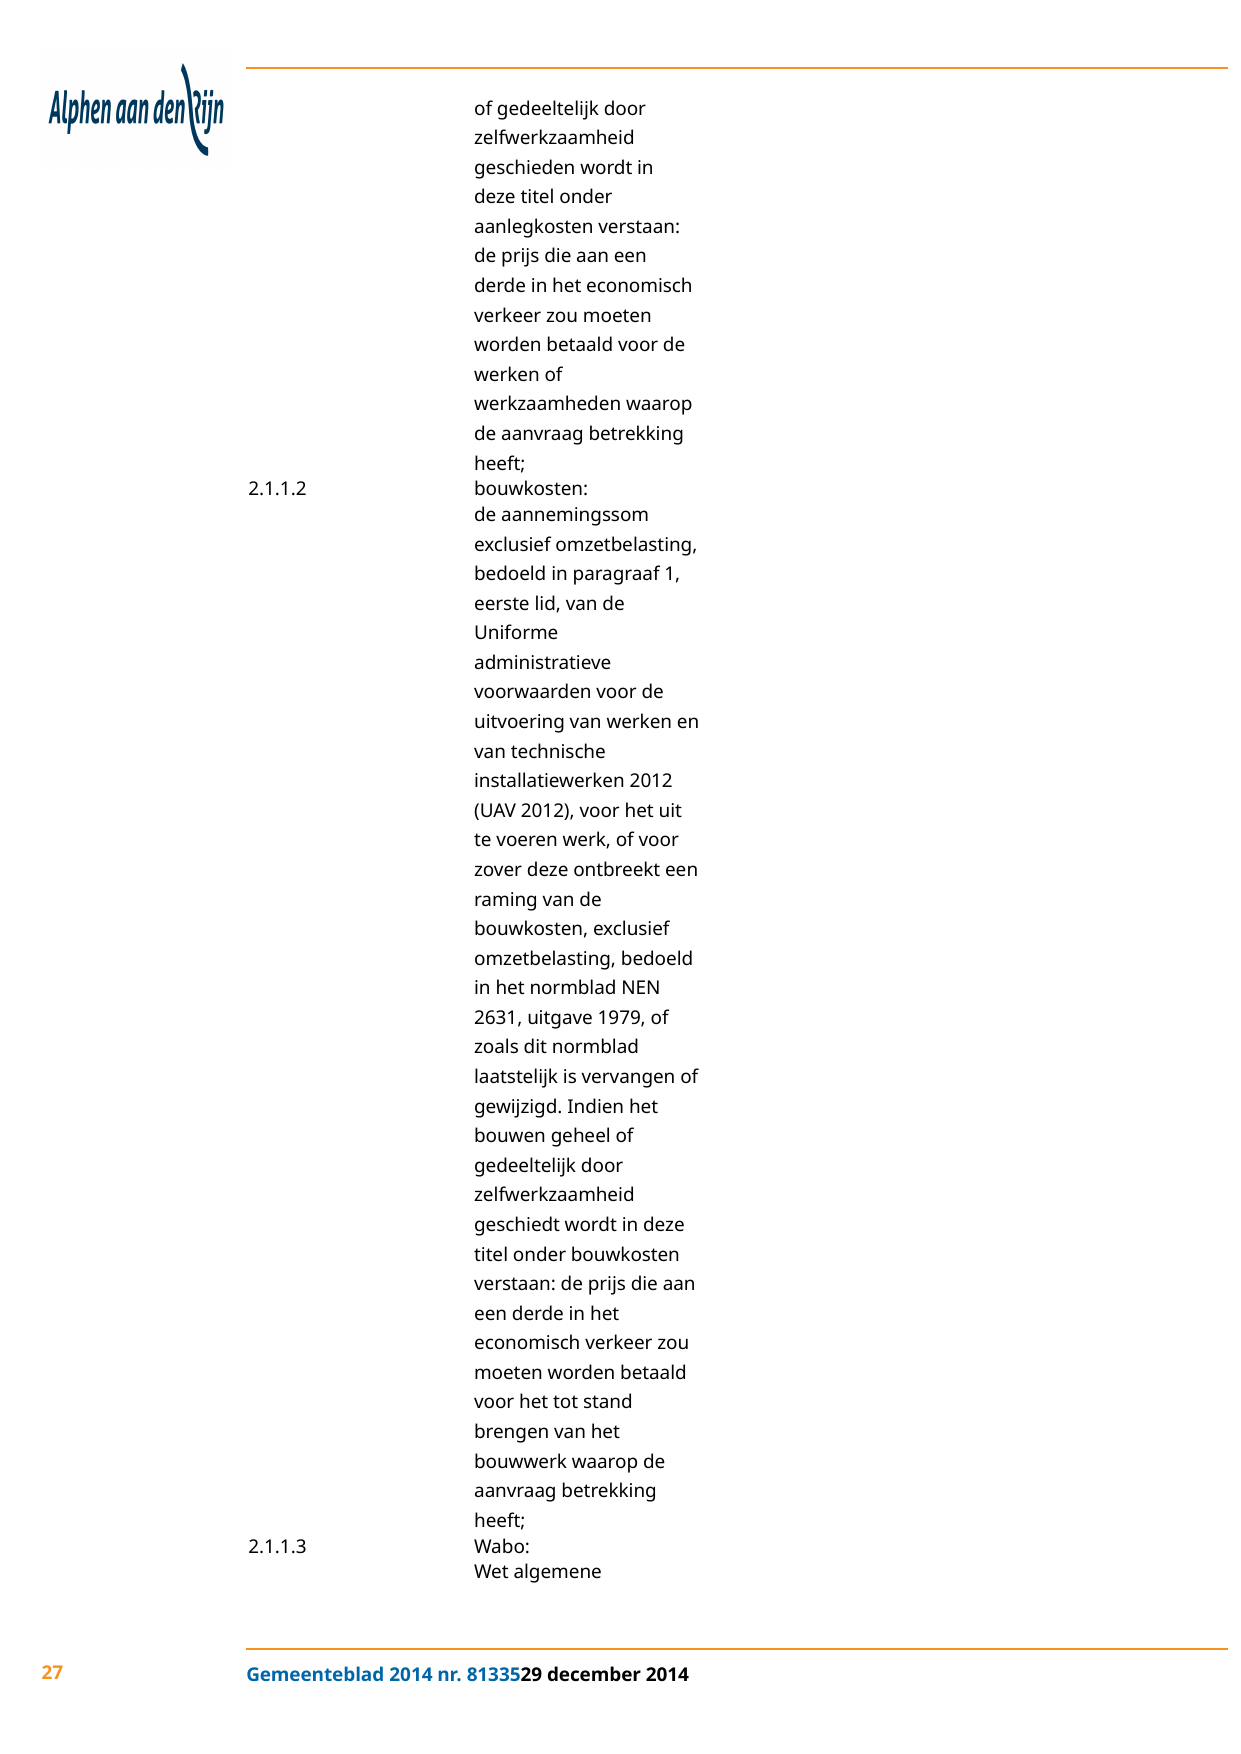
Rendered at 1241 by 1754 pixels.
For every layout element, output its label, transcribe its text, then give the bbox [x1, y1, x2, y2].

table_cell [926, 1533, 1152, 1558]
table_cell Wet algemene [474, 1559, 700, 1584]
table_cell [926, 476, 1152, 501]
table_cell [926, 1559, 1152, 1584]
picture [41, 47, 231, 172]
table_cell [700, 476, 926, 501]
table_cell [248, 501, 474, 1533]
table_cell de aannemingssom exclusief omzetbelasting, bedoeld in paragraaf 1, eerste lid, van de Uniforme administratieve voorwaarden voor de uitvoering van werken en van technische installatiewerken 2012 (UAV 2012), voor het uit te voeren werk, of voor zover deze ontbreekt een raming van de bouwkosten, exclusief omzetbelasting, bedoeld in het normblad NEN 2631, uitgave 1979, of zoals dit normblad laatstelijk is vervangen of gewijzigd. Indien het bouwen geheel of gedeeltelijk door zelfwerkzaamheid geschiedt wordt in deze titel onder bouwkosten verstaan: de prijs die aan een derde in het economisch verkeer zou moeten worden betaald voor het tot stand brengen van het bouwwerk waarop de aanvraag betrekking heeft; [474, 501, 700, 1533]
table_cell Wabo: [474, 1533, 700, 1558]
table_cell [926, 501, 1152, 1533]
table_cell bouwkosten: [474, 476, 700, 501]
table_cell [700, 95, 926, 476]
table_cell [248, 1559, 474, 1584]
table_cell 2.1.1.3 [248, 1533, 474, 1558]
table_cell [926, 95, 1152, 476]
table_cell 2.1.1.2 [248, 476, 474, 501]
table_cell [248, 95, 474, 476]
table_cell [700, 1559, 926, 1584]
table_cell [700, 501, 926, 1533]
table_cell [700, 1533, 926, 1558]
table_cell of gedeeltelijk door zelfwerkzaamheid geschieden wordt in deze titel onder aanlegkosten verstaan: de prijs die aan een derde in het economisch verkeer zou moeten worden betaald voor de werken of werkzaamheden waarop de aanvraag betrekking heeft; [474, 95, 700, 476]
